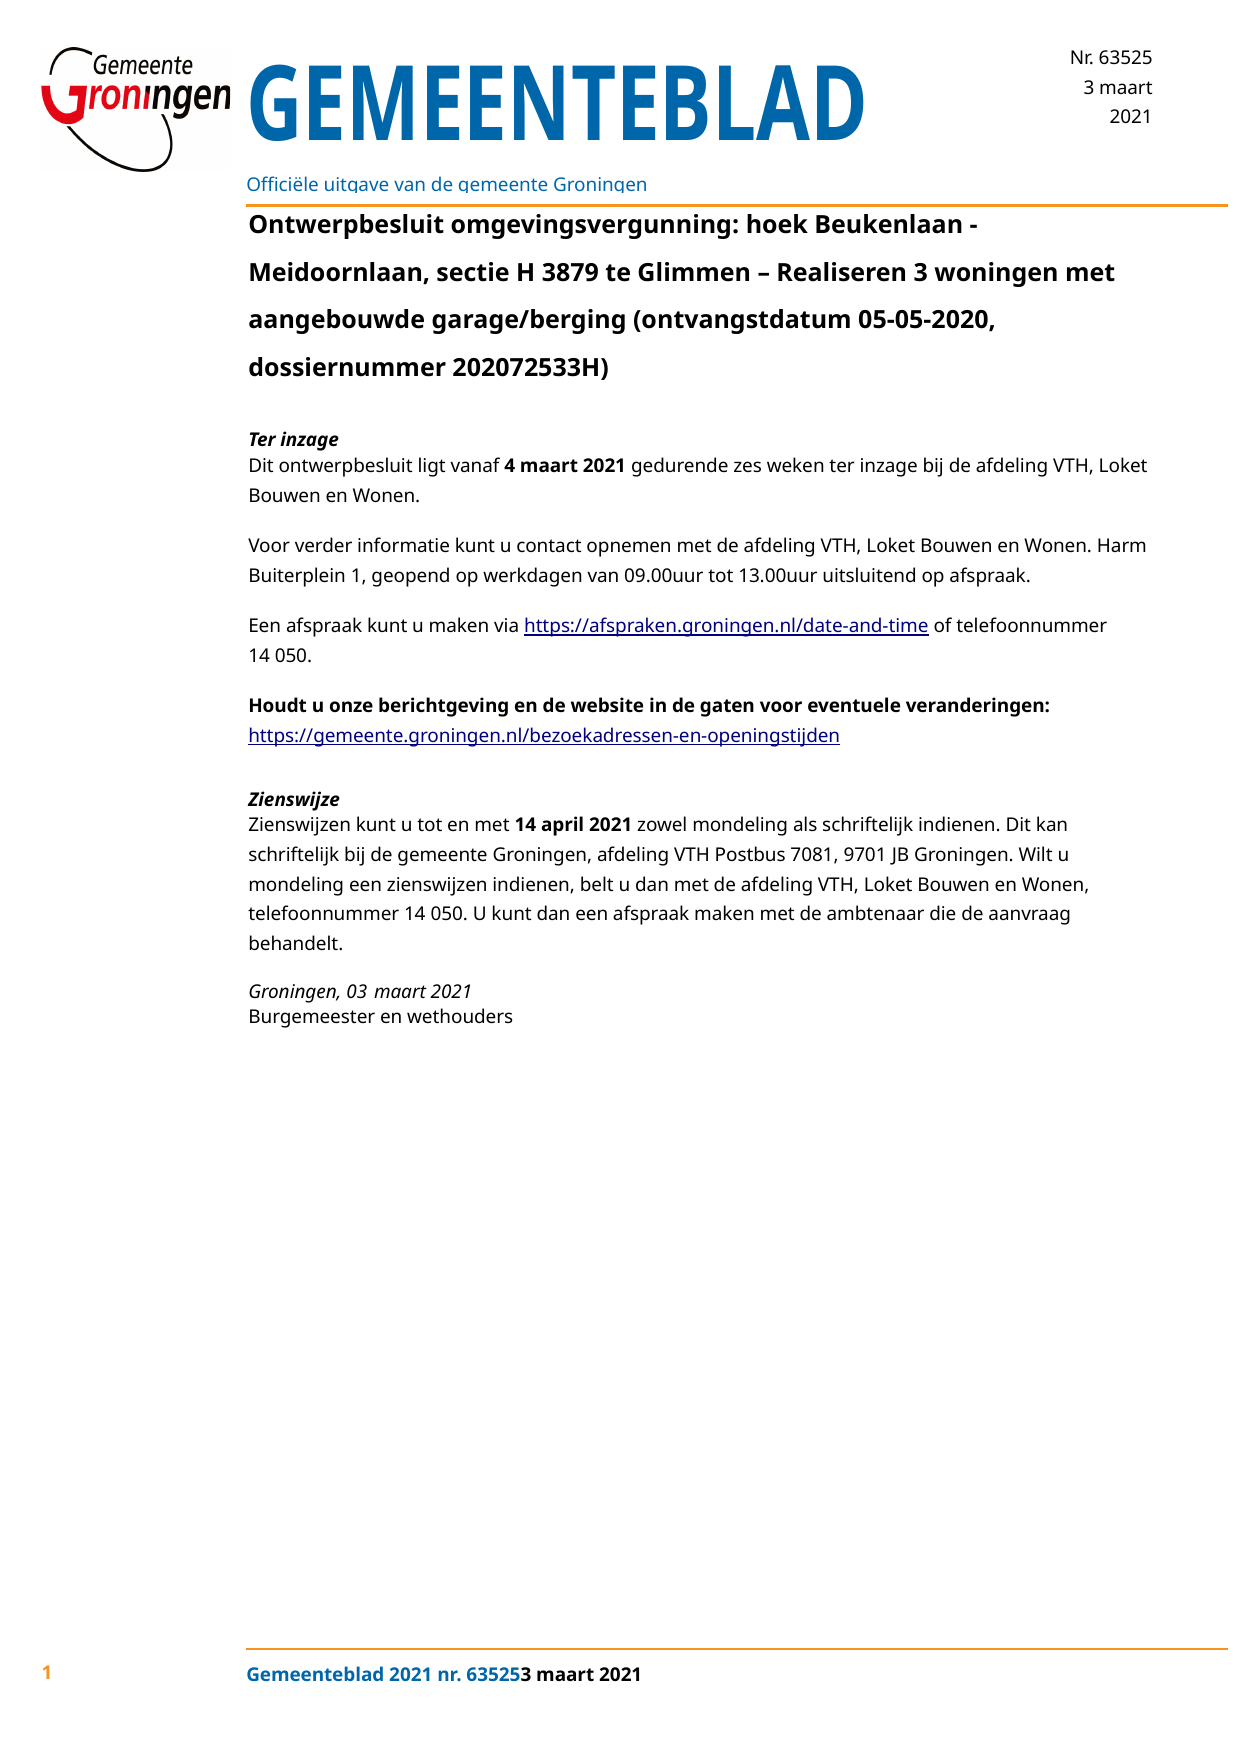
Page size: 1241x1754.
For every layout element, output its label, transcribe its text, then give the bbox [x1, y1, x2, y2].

text Groningen, 03 maart 2021 [248, 978, 1152, 1003]
text Dit ontwerpbesluit ligt vanaf 4 maart 2021 gedurende zes weken ter inzage bij de afdeling VTH, Loket Bouwen en Wonen. [248, 452, 1152, 508]
text Houdt u onze berichtgeving en de website in de gaten voor eventuele veranderingen: https://gemeente.groningen.nl/bezoekadressen-en-openingstijden [248, 692, 1152, 748]
picture [41, 47, 231, 172]
text Ter inzage [248, 427, 1152, 452]
text Voor verder informatie kunt u contact opnemen met de afdeling VTH, Loket Bouwen en Wonen. Harm Buiterplein 1, geopend op werkdagen van 09.00uur tot 13.00uur uitsluitend op afspraak. [248, 532, 1152, 588]
text Ontwerpbesluit omgevingsvergunning: hoek Beukenlaan - Meidoornlaan, sectie H 3879 te Glimmen – Realiseren 3 woningen met aangebouwde garage/berging (ontvangstdatum 05-05-2020, dossiernummer 202072533H) [248, 207, 1152, 384]
text Zienswijzen kunt u tot en met 14 april 2021 zowel mondeling als schriftelijk indienen. Dit kan schriftelijk bij de gemeente Groningen, afdeling VTH Postbus 7081, 9701 JB Groningen. Wilt u mondeling een zienswijzen indienen, belt u dan met de afdeling VTH, Loket Bouwen en Wonen, telefoonnummer 14 050. U kunt dan een afspraak maken met de ambtenaar die de aanvraag behandelt. [248, 812, 1152, 956]
text Een afspraak kunt u maken via https://afspraken.groningen.nl/date-and-time of telefoonnummer 14 050. [248, 612, 1152, 668]
text Zienswijze [248, 786, 1152, 812]
text Burgemeester en wethouders [248, 1003, 1152, 1029]
